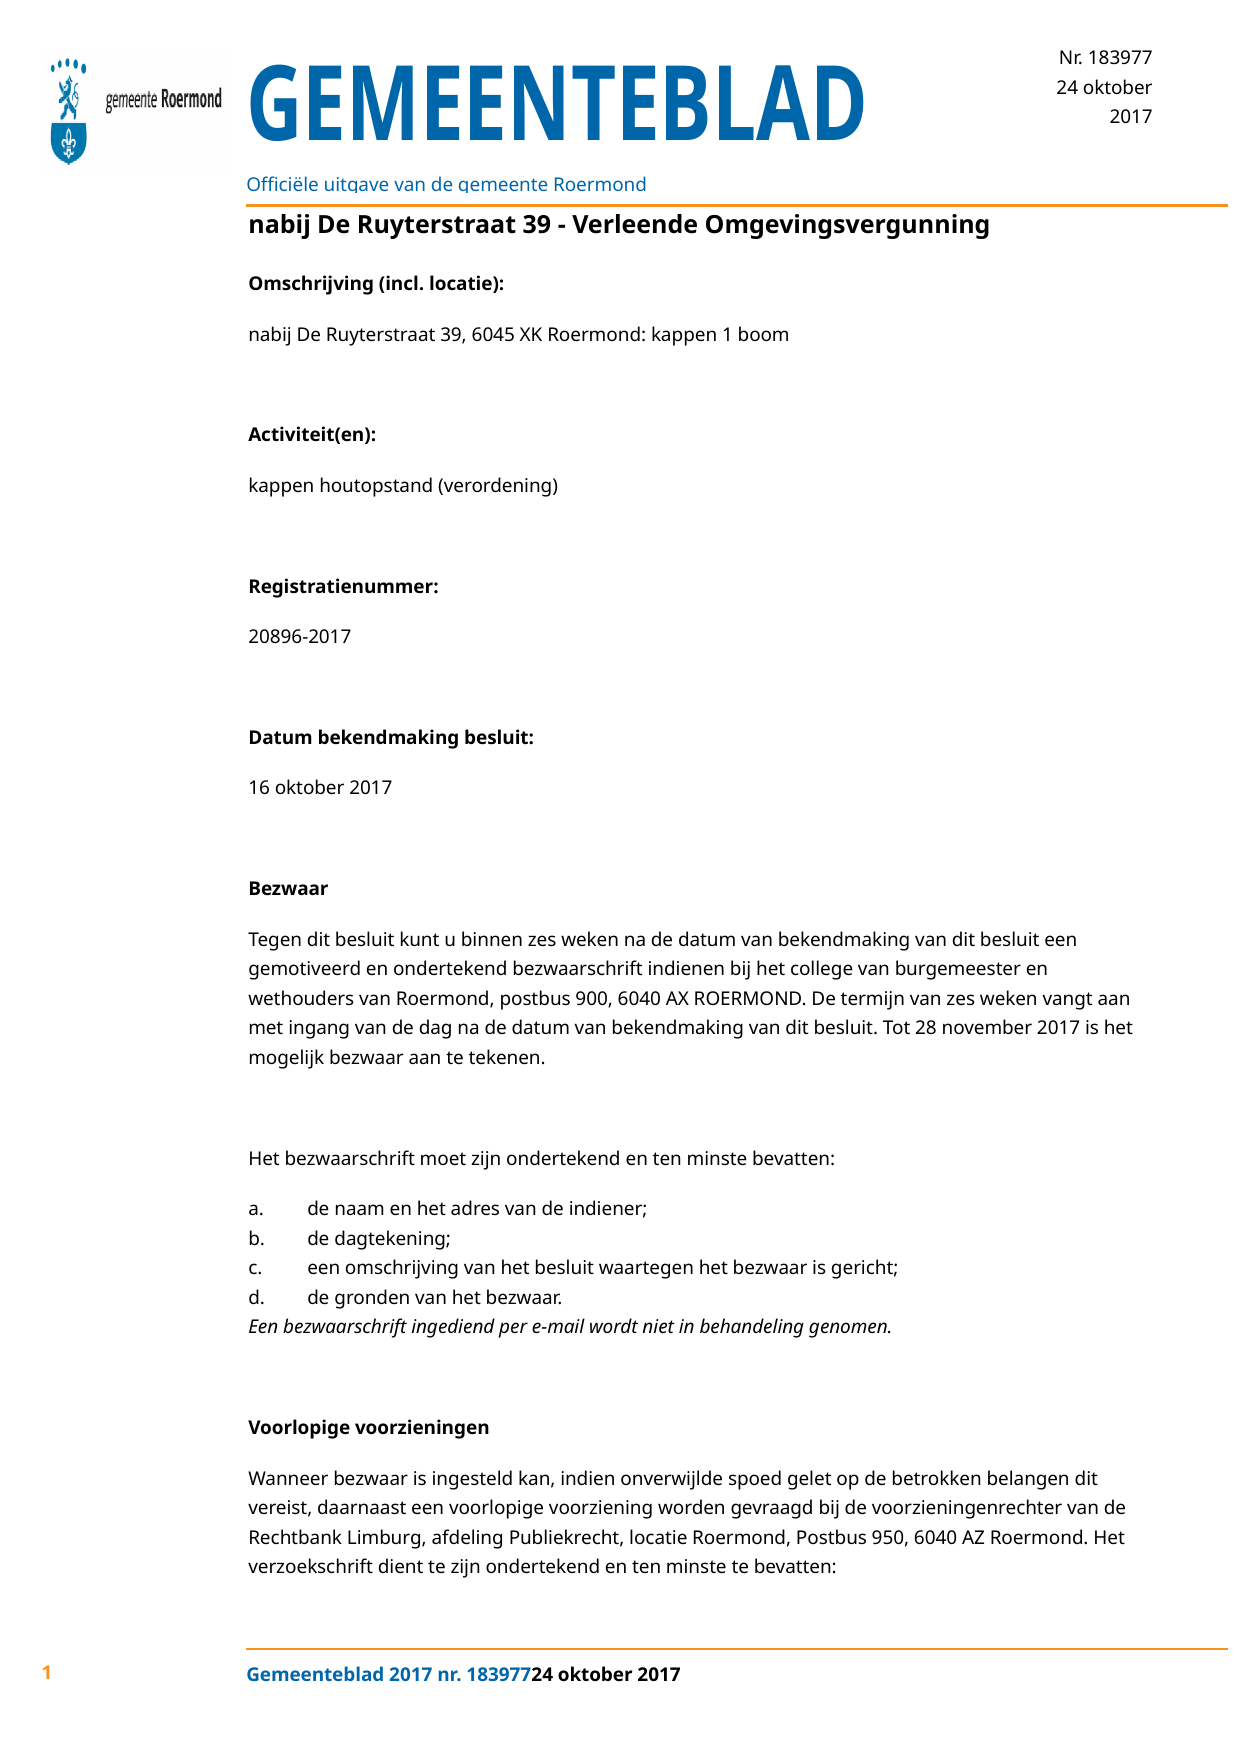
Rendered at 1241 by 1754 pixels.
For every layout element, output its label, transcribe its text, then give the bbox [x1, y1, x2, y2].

text Datum bekendmaking besluit: [248, 724, 1152, 750]
text 20896-2017 [248, 623, 1152, 649]
text Een bezwaarschrift ingediend per e-mail wordt niet in behandeling genomen. [248, 1314, 1152, 1339]
text Voorlopige voorzieningen [248, 1414, 1152, 1440]
text nabij De Ruyterstraat 39, 6045 XK Roermond: kappen 1 boom [248, 321, 1152, 346]
text Activiteit(en): [248, 422, 1152, 447]
text nabij De Ruyterstraat 39 - Verleende Omgevingsvergunning [248, 207, 1152, 241]
text Het bezwaarschrift moet zijn ondertekend en ten minste bevatten: [248, 1145, 1152, 1171]
text Registratienummer: [248, 573, 1152, 598]
text Tegen dit besluit kunt u binnen zes weken na de datum van bekendmaking van dit besluit een gemotiveerd en ondertekend bezwaarschrift indienen bij het college van burgemeester en wethouders van Roermond, postbus 900, 6040 AX ROERMOND. De termijn van zes weken vangt aan met ingang van de dag na de datum van bekendmaking van dit besluit. Tot 28 november 2017 is het mogelijk bezwaar aan te tekenen. [248, 926, 1152, 1070]
text Omschrijving (incl. locatie): [248, 270, 1152, 296]
text Wanneer bezwaar is ingesteld kan, indien onverwijlde spoed gelet op de betrokken belangen dit vereist, daarnaast een voorlopige voorziening worden gevraagd bij de voorzieningenrechter van de Rechtbank Limburg, afdeling Publiekrecht, locatie Roermond, Postbus 950, 6040 AZ Roermond. Het verzoekschrift dient te zijn ondertekend en ten minste te bevatten: [248, 1465, 1152, 1579]
text Bezwaar [248, 875, 1152, 901]
picture [41, 47, 231, 172]
list de gronden van het bezwaar. [248, 1284, 1152, 1310]
list een omschrijving van het besluit waartegen het bezwaar is gericht; [248, 1254, 1152, 1280]
list de naam en het adres van de indiener; [248, 1195, 1152, 1221]
text kappen houtopstand (verordening) [248, 472, 1152, 498]
text 16 oktober 2017 [248, 774, 1152, 800]
list de dagtekening; [248, 1225, 1152, 1251]
